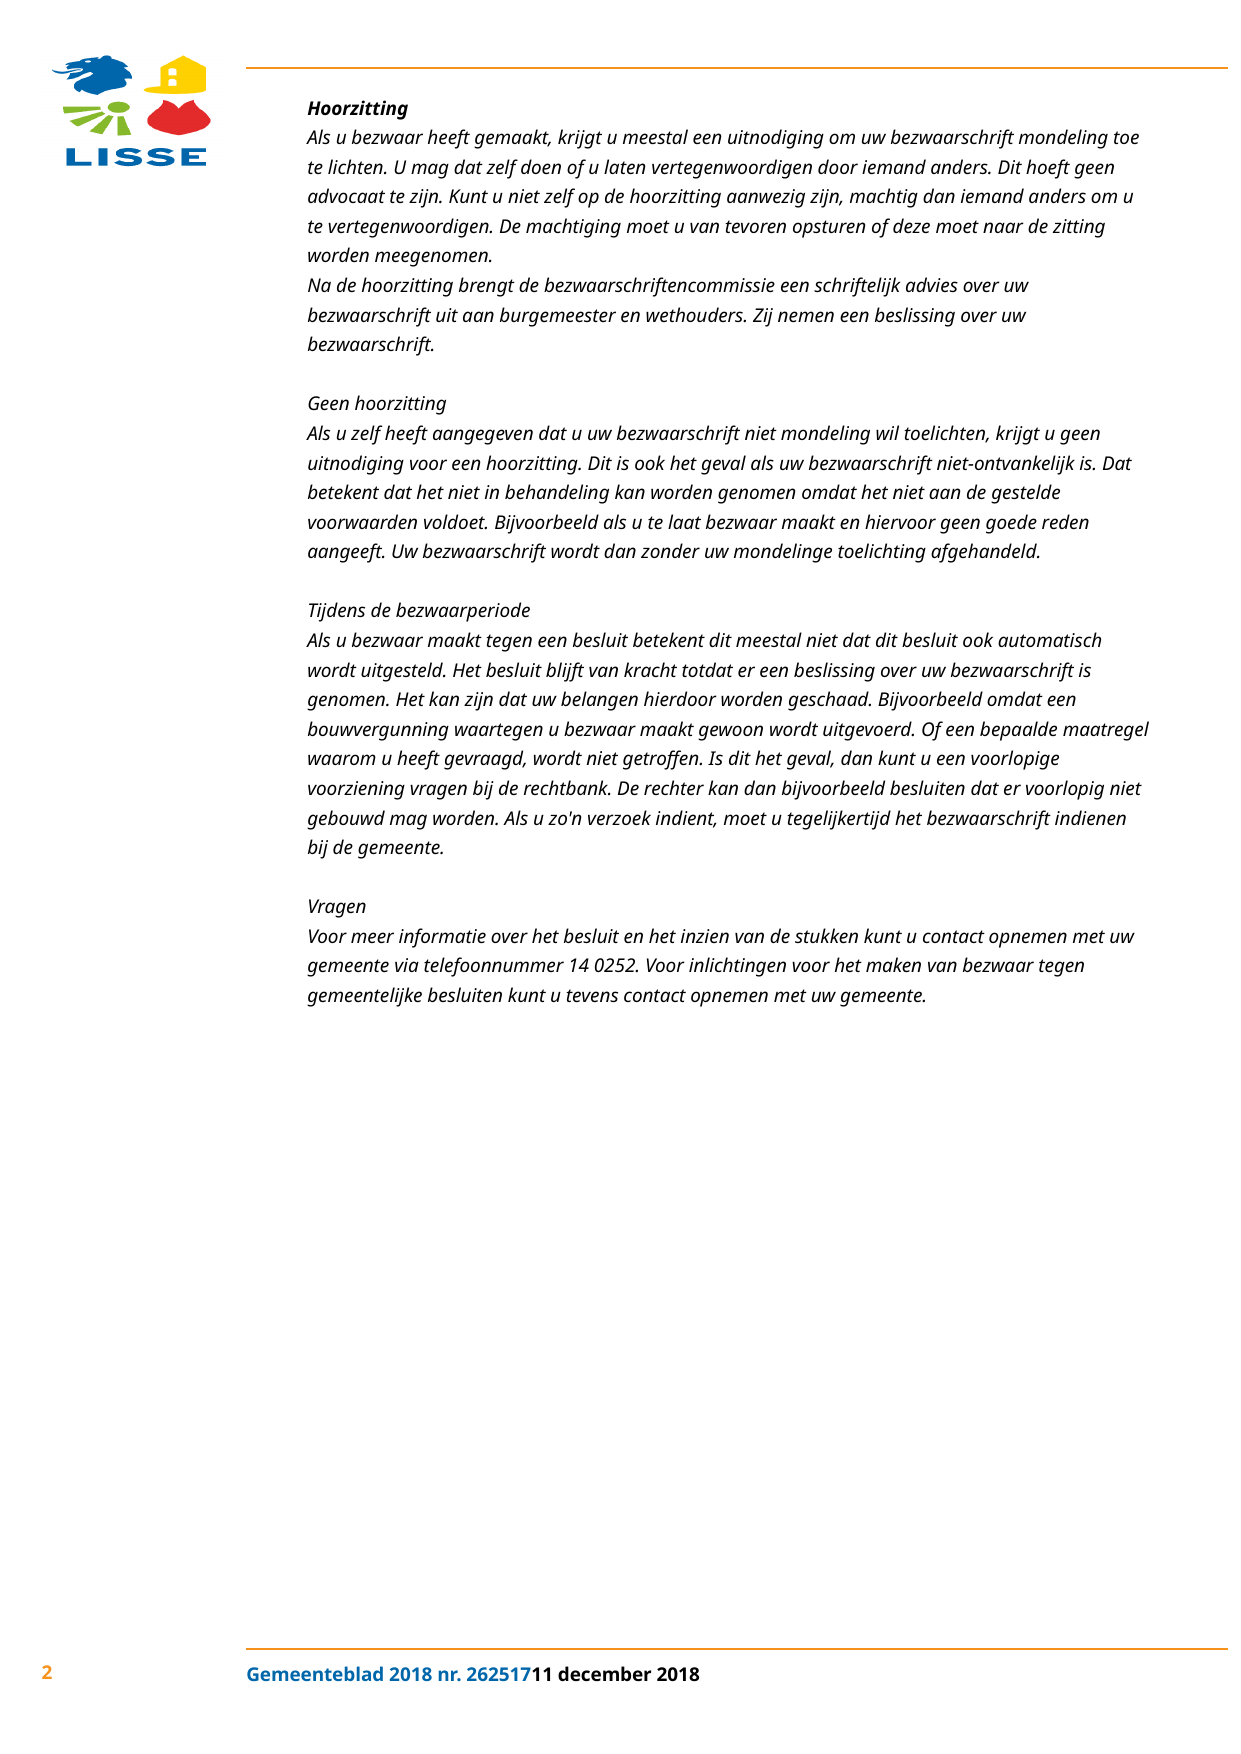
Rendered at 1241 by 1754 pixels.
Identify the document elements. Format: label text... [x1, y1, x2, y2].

list Geen hoorzitting [248, 391, 1152, 416]
list Als u bezwaar heeft gemaakt, krijgt u meestal een uitnodiging om uw bezwaarschrift mondeling toe te lichten. U mag dat zelf doen of u laten vertegenwoordigen door iemand anders. Dit hoeft geen advocaat te zijn. Kunt u niet zelf op de hoorzitting aanwezig zijn, machtig dan iemand anders om u te vertegenwoordigen. De machtiging moet u van tevoren opsturen of deze moet naar de zitting worden meegenomen. [248, 124, 1152, 268]
list Na de hoorzitting brengt de bezwaarschriftencommissie een schriftelijk advies over uw bezwaarschrift uit aan burgemeester en wethouders. Zij nemen een beslissing over uw bezwaarschrift. [248, 272, 1152, 357]
list Vragen [248, 893, 1152, 919]
list Als u zelf heeft aangegeven dat u uw bezwaarschrift niet mondeling wil toelichten, krijgt u geen uitnodiging voor een hoorzitting. Dit is ook het geval als uw bezwaarschrift niet-ontvankelijk is. Dat betekent dat het niet in behandeling kan worden genomen omdat het niet aan de gestelde voorwaarden voldoet. Bijvoorbeeld als u te laat bezwaar maakt en hiervoor geen goede reden aangeeft. Uw bezwaarschrift wordt dan zonder uw mondelinge toelichting afgehandeld. [248, 420, 1152, 564]
list Tijdens de bezwaarperiode [248, 598, 1152, 623]
list Voor meer informatie over het besluit en het inzien van de stukken kunt u contact opnemen met uw gemeente via telefoonnummer 14 0252. Voor inlichtingen voor het maken van bezwaar tegen gemeentelijke besluiten kunt u tevens contact opnemen met uw gemeente. [248, 923, 1152, 1008]
list Hoorzitting [248, 95, 1152, 121]
picture [41, 47, 231, 172]
list Als u bezwaar maakt tegen een besluit betekent dit meestal niet dat dit besluit ook automatisch wordt uitgesteld. Het besluit blijft van kracht totdat er een beslissing over uw bezwaarschrift is genomen. Het kan zijn dat uw belangen hierdoor worden geschaad. Bijvoorbeeld omdat een bouwvergunning waartegen u bezwaar maakt gewoon wordt uitgevoerd. Of een bepaalde maatregel waarom u heeft gevraagd, wordt niet getroffen. Is dit het geval, dan kunt u een voorlopige voorziening vragen bij de rechtbank. De rechter kan dan bijvoorbeeld besluiten dat er voorlopig niet gebouwd mag worden. Als u zo'n verzoek indient, moet u tegelijkertijd het bezwaarschrift indienen bij de gemeente. [248, 627, 1152, 860]
